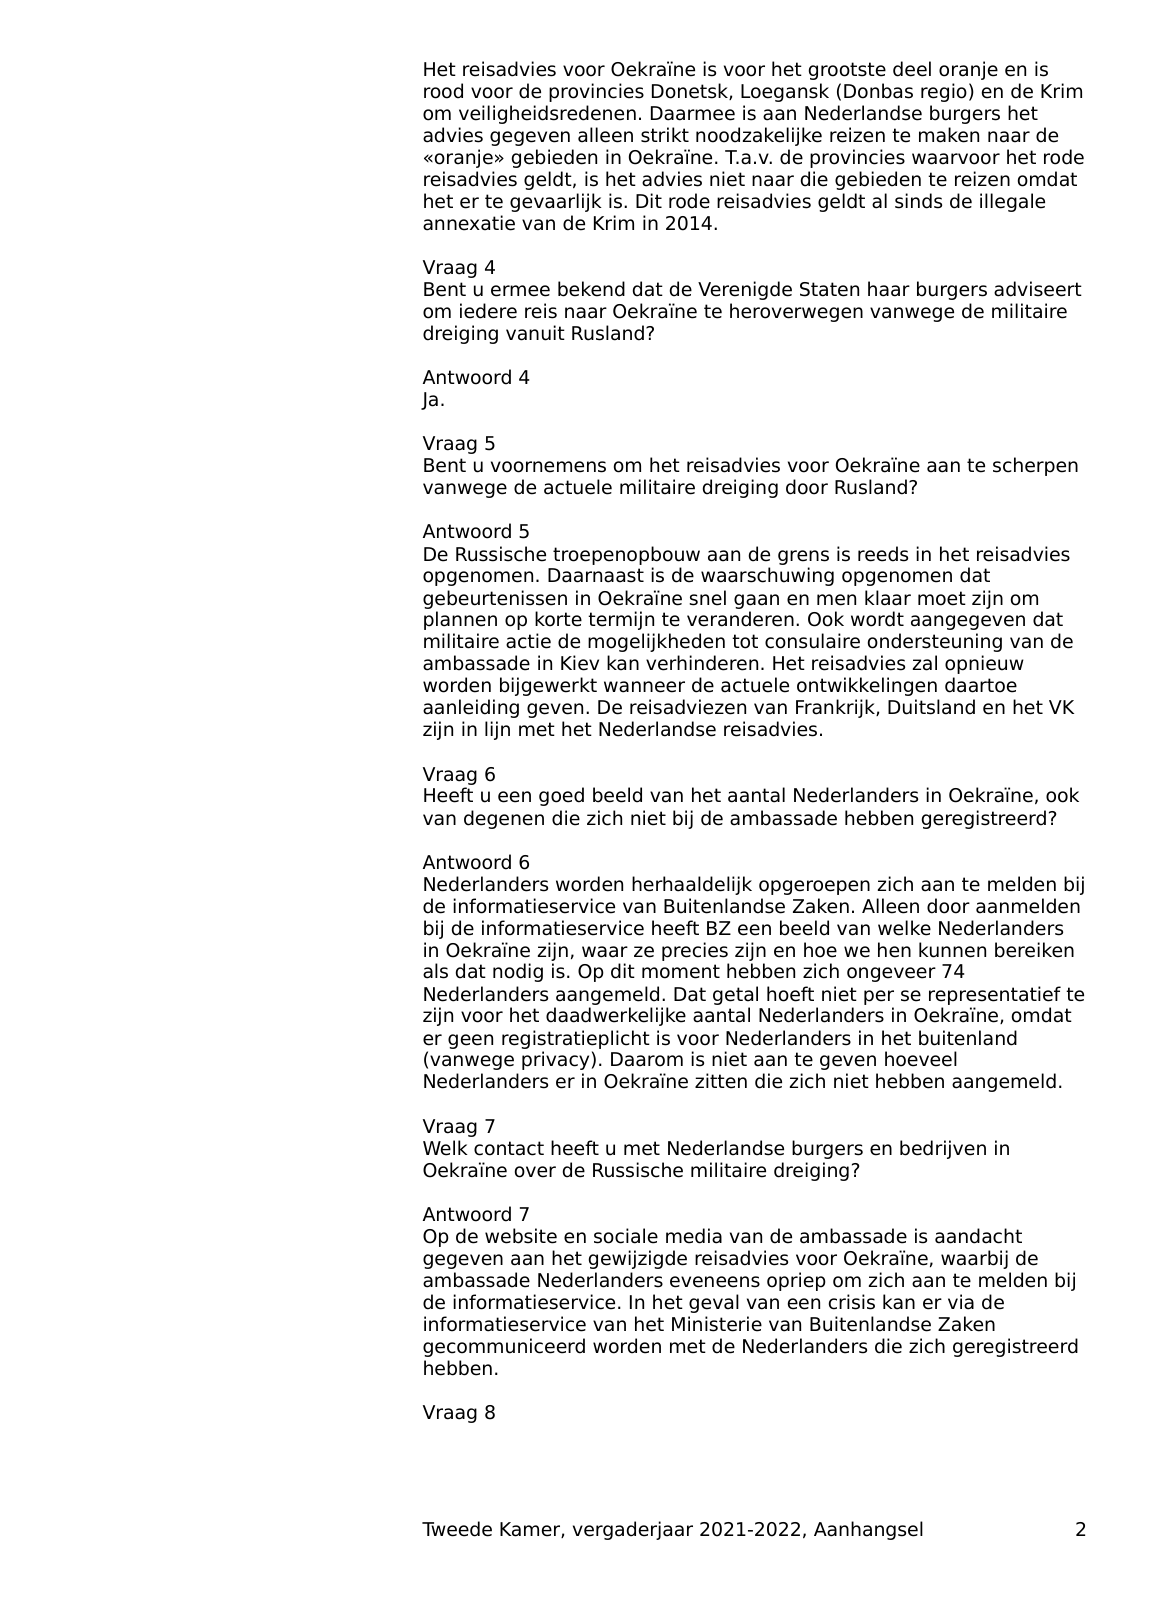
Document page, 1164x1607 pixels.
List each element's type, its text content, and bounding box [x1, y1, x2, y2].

text Nederlanders worden herhaaldelijk opgeroepen zich aan te melden bij de informatieservice van Buitenlandse Zaken. Alleen door aanmelden bij de informatieservice heeft BZ een beeld van welke Nederlanders in Oekraïne zijn, waar ze precies zijn en hoe we hen kunnen bereiken als dat nodig is. Op dit moment hebben zich ongeveer 74 Nederlanders aangemeld. Dat getal hoeft niet per se representatief te zijn voor het daadwerkelijke aantal Nederlanders in Oekraïne, omdat er geen registratieplicht is voor Nederlanders in het buitenland (vanwege privacy). Daarom is niet aan te geven hoeveel Nederlanders er in Oekraïne zitten die zich niet hebben aangemeld. [422, 873, 1087, 1093]
text Antwoord 5 [422, 521, 1087, 543]
text Vraag 7 [422, 1116, 1087, 1137]
text De Russische troepenopbouw aan de grens is reeds in het reisadvies opgenomen. Daarnaast is de waarschuwing opgenomen dat gebeurtenissen in Oekraïne snel gaan en men klaar moet zijn om plannen op korte termijn te veranderen. Ook wordt aangegeven dat militaire actie de mogelijkheden tot consulaire ondersteuning van de ambassade in Kiev kan verhinderen. Het reisadvies zal opnieuw worden bijgewerkt wanneer de actuele ontwikkelingen daartoe aanleiding geven. De reisadviezen van Frankrijk, Duitsland en het VK zijn in lijn met het Nederlandse reisadvies. [422, 543, 1087, 741]
text Antwoord 6 [422, 852, 1087, 873]
text Vraag 6 [422, 763, 1087, 785]
text Bent u ermee bekend dat de Verenigde Staten haar burgers adviseert om iedere reis naar Oekraïne te heroverwegen vanwege de militaire dreiging vanuit Rusland? [422, 279, 1087, 345]
text Welk contact heeft u met Nederlandse burgers en bedrijven in Oekraïne over de Russische militaire dreiging? [422, 1137, 1087, 1181]
text Op de website en sociale media van de ambassade is aandacht gegeven aan het gewijzigde reisadvies voor Oekraïne, waarbij de ambassade Nederlanders eveneens opriep om zich aan te melden bij de informatieservice. In het geval van een crisis kan er via de informatieservice van het Ministerie van Buitenlandse Zaken gecommuniceerd worden met de Nederlanders die zich geregistreerd hebben. [422, 1226, 1087, 1379]
text Bent u voornemens om het reisadvies voor Oekraïne aan te scherpen vanwege de actuele militaire dreiging door Rusland? [422, 455, 1087, 499]
text Heeft u een goed beeld van het aantal Nederlanders in Oekraïne, ook van degenen die zich niet bij de ambassade hebben geregistreerd? [422, 785, 1087, 829]
text Antwoord 7 [422, 1204, 1087, 1226]
text Antwoord 4 [422, 367, 1087, 389]
text Vraag 4 [422, 257, 1087, 279]
text Ja. [422, 389, 1087, 411]
text Het reisadvies voor Oekraïne is voor het grootste deel oranje en is rood voor de provincies Donetsk, Loegansk (Donbas regio) en de Krim om veiligheidsredenen. Daarmee is aan Nederlandse burgers het advies gegeven alleen strikt noodzakelijke reizen te maken naar de «oranje» gebieden in Oekraïne. T.a.v. de provincies waarvoor het rode reisadvies geldt, is het advies niet naar die gebieden te reizen omdat het er te gevaarlijk is. Dit rode reisadvies geldt al sinds de illegale annexatie van de Krim in 2014. [422, 59, 1087, 235]
text Vraag 5 [422, 433, 1087, 455]
text Vraag 8 [422, 1402, 1087, 1424]
